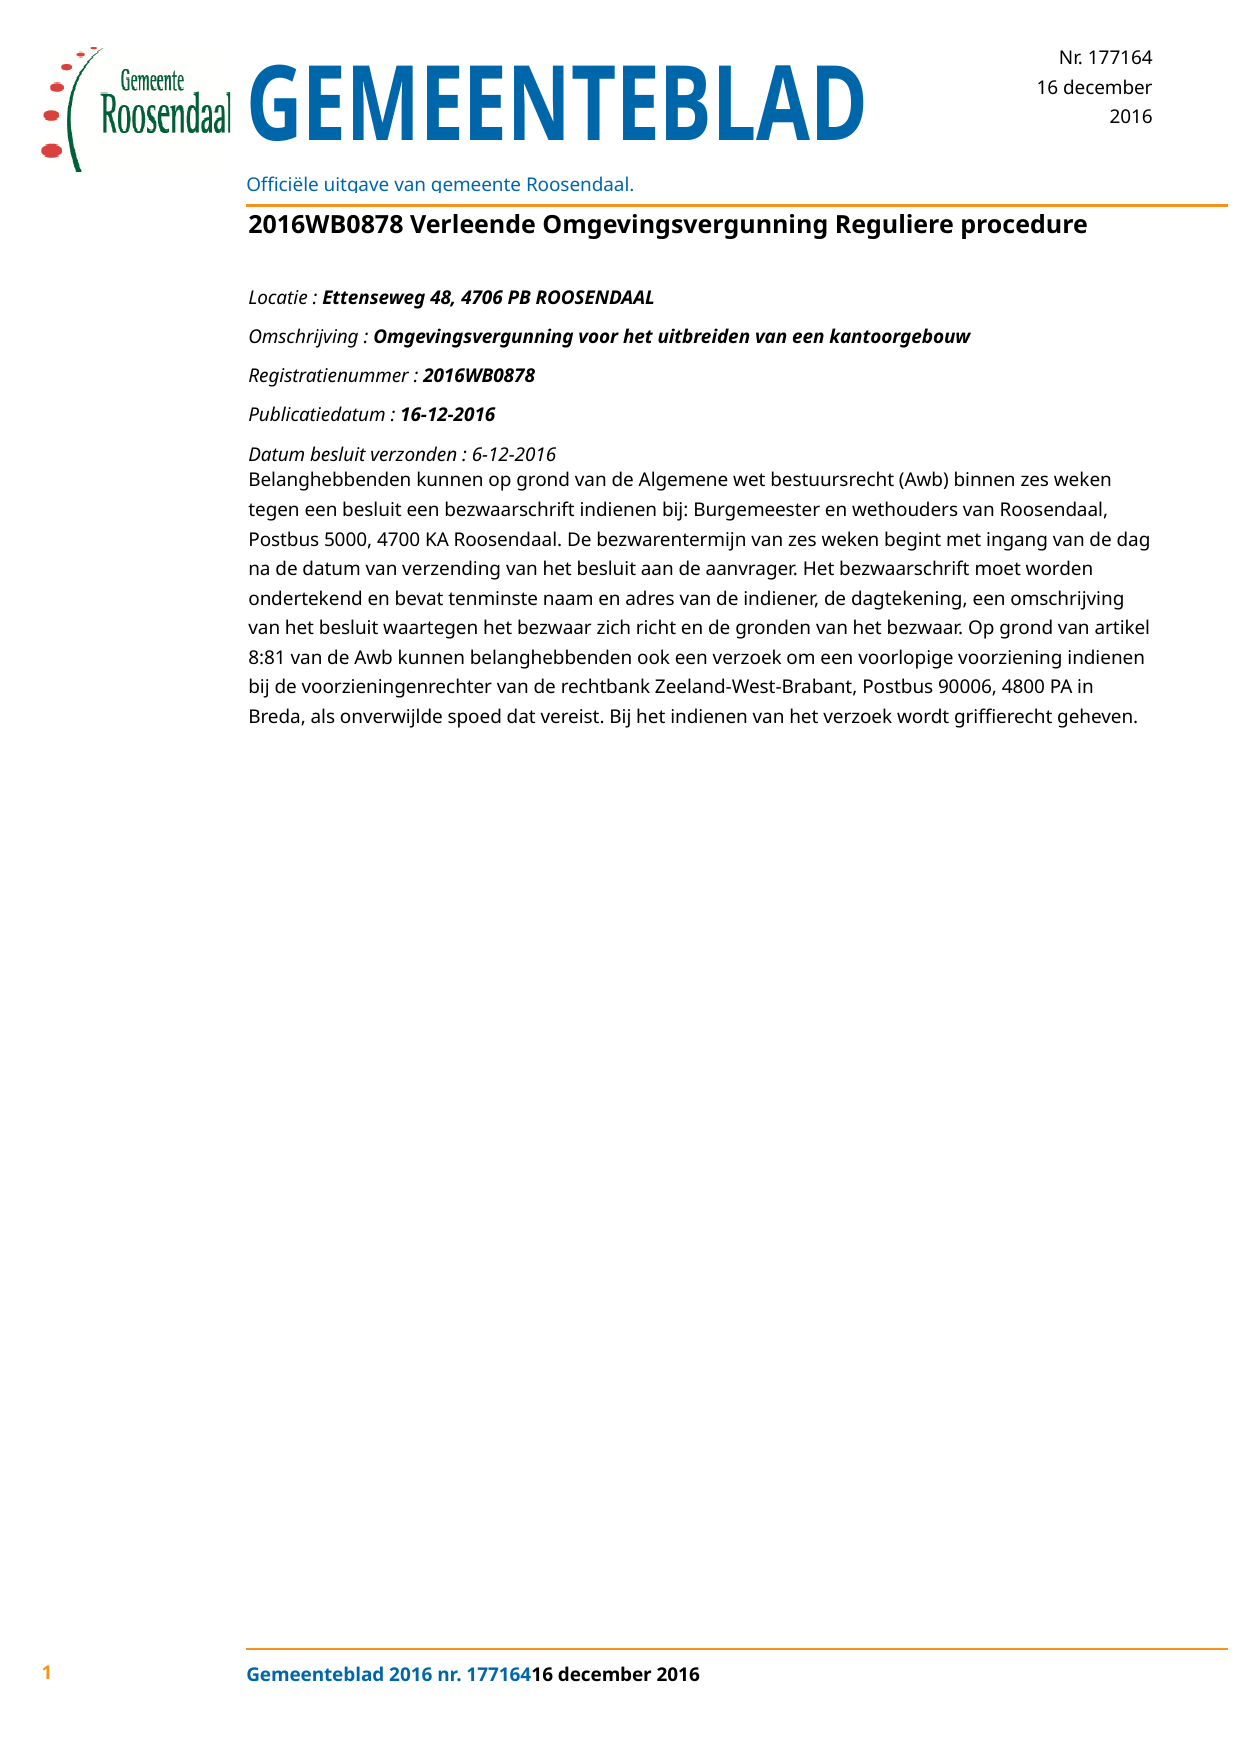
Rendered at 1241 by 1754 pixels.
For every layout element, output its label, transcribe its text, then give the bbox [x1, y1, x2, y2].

text Registratienummer : 2016WB0878 [248, 362, 1152, 388]
text Locatie : Ettenseweg 48, 4706 PB ROOSENDAAL [248, 284, 1152, 309]
text Publicatiedatum : 16-12-2016 [248, 402, 1152, 427]
text 2016WB0878 Verleende Omgevingsvergunning Reguliere procedure [248, 207, 1152, 241]
text Belanghebbenden kunnen op grond van de Algemene wet bestuursrecht (Awb) binnen zes weken tegen een besluit een bezwaarschrift indienen bij: Burgemeester en wethouders van Roosendaal, Postbus 5000, 4700 KA Roosendaal. De bezwarentermijn van zes weken begint met ingang van de dag na de datum van verzending van het besluit aan de aanvrager. Het bezwaarschrift moet worden ondertekend en bevat tenminste naam en adres van de indiener, de dagtekening, een omschrijving van het besluit waartegen het bezwaar zich richt en de gronden van het bezwaar. Op grond van artikel 8:81 van de Awb kunnen belanghebbenden ook een verzoek om een voorlopige voorziening indienen bij de voorzieningenrechter van de rechtbank Zeeland-West-Brabant, Postbus 90006, 4800 PA in Breda, als onverwijlde spoed dat vereist. Bij het indienen van het verzoek wordt griffierecht geheven. [248, 467, 1152, 729]
text Datum besluit verzonden : 6-12-2016 [248, 441, 1152, 467]
picture [41, 47, 231, 172]
text Omschrijving : Omgevingsvergunning voor het uitbreiden van een kantoorgebouw [248, 323, 1152, 349]
